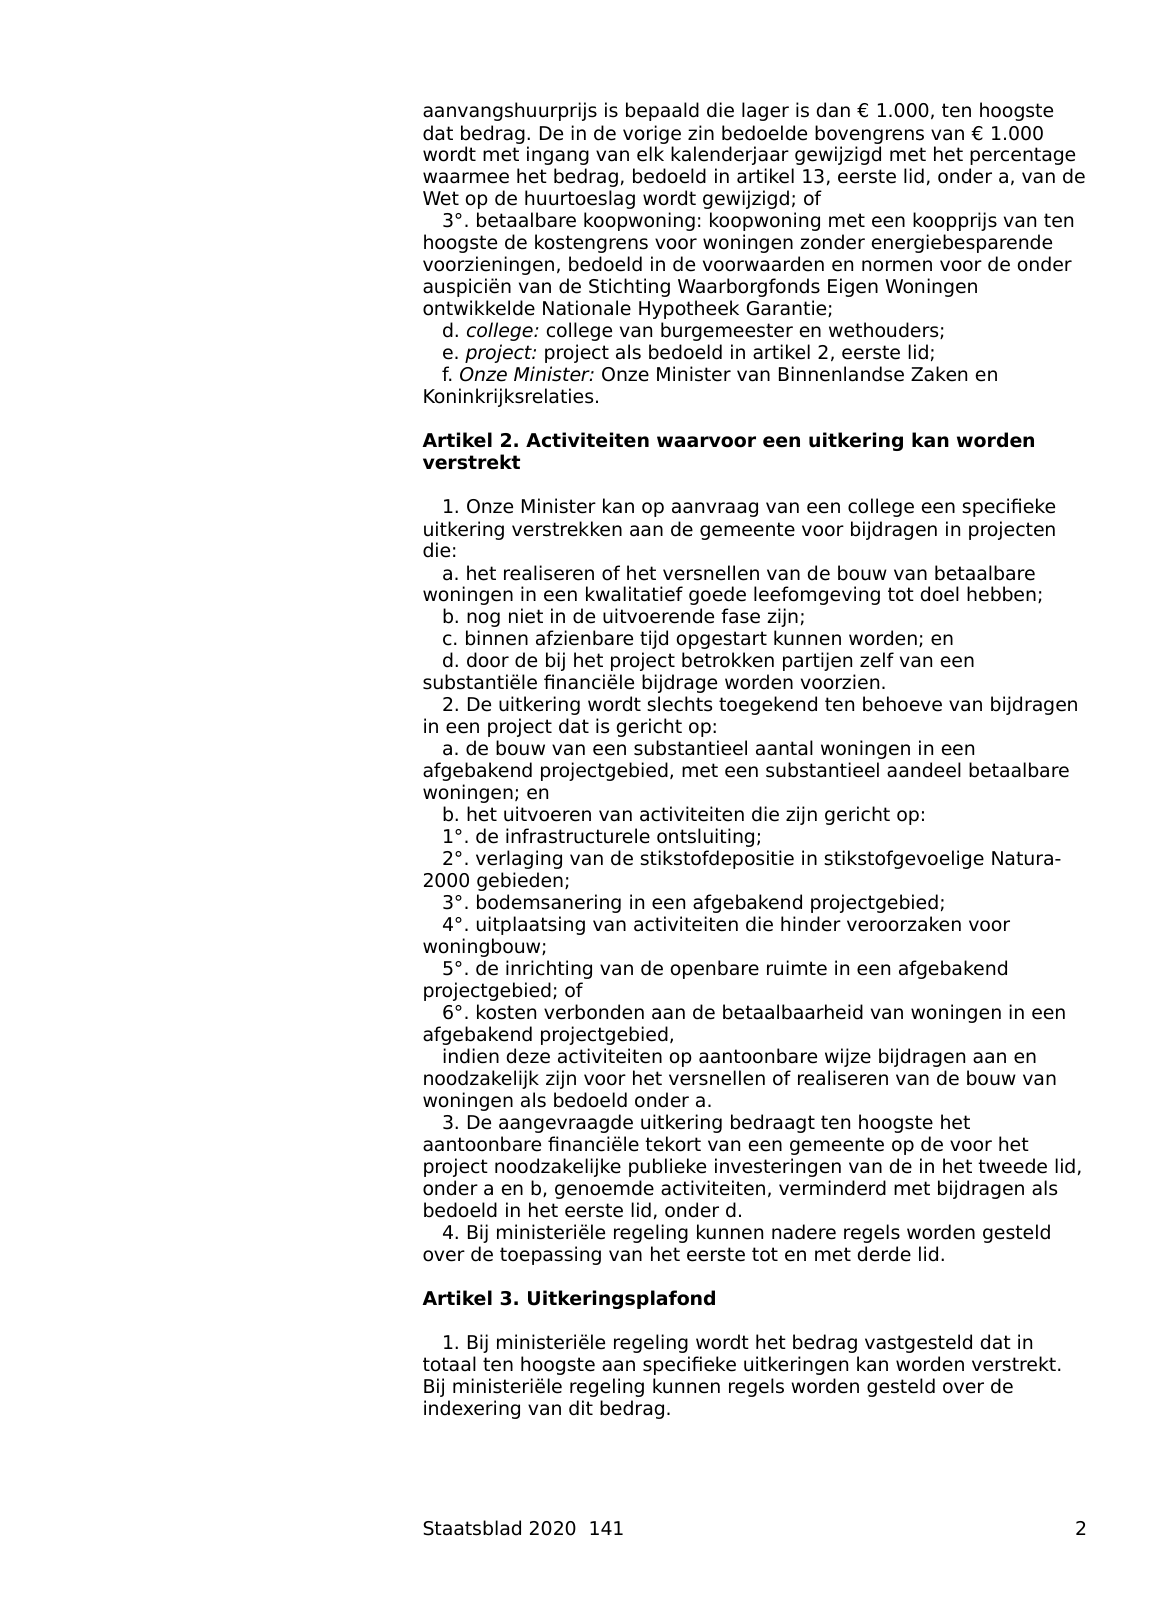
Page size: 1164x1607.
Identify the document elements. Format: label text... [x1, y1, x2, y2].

text 1. Bij ministeriële regeling wordt het bedrag vastgesteld dat in totaal ten hoogste aan specifieke uitkeringen kan worden verstrekt. Bij ministeriële regeling kunnen regels worden gesteld over de indexering van dit bedrag. [422, 1332, 1087, 1420]
text 3°. bodemsanering in een afgebakend projectgebied; [422, 892, 1087, 914]
text a. het realiseren of het versnellen van de bouw van betaalbare woningen in een kwalitatief goede leefomgeving tot doel hebben; [422, 562, 1087, 606]
text 1°. de infrastructurele ontsluiting; [422, 826, 1087, 848]
text 5°. de inrichting van de openbare ruimte in een afgebakend projectgebied; of [422, 958, 1087, 1002]
text indien deze activiteiten op aantoonbare wijze bijdragen aan en noodzakelijk zijn voor het versnellen of realiseren van de bouw van woningen als bedoeld onder a. [422, 1046, 1087, 1112]
text 4°. uitplaatsing van activiteiten die hinder veroorzaken voor woningbouw; [422, 914, 1087, 958]
text c. binnen afzienbare tijd opgestart kunnen worden; en [422, 628, 1087, 650]
text 3. De aangevraagde uitkering bedraagt ten hoogste het aantoonbare financiële tekort van een gemeente op de voor het project noodzakelijke publieke investeringen van de in het tweede lid, onder a en b, genoemde activiteiten, verminderd met bijdragen als bedoeld in het eerste lid, onder d. [422, 1112, 1087, 1222]
text d. door de bij het project betrokken partijen zelf van een substantiële financiële bijdrage worden voorzien. [422, 650, 1087, 694]
text a. de bouw van een substantieel aantal woningen in een afgebakend projectgebied, met een substantieel aandeel betaalbare woningen; en [422, 738, 1087, 804]
text d. college: college van burgemeester en wethouders; [422, 320, 1087, 342]
text f. Onze Minister: Onze Minister van Binnenlandse Zaken en Koninkrijksrelaties. [422, 364, 1087, 408]
text b. nog niet in de uitvoerende fase zijn; [422, 606, 1087, 628]
text 6°. kosten verbonden aan de betaalbaarheid van woningen in een afgebakend projectgebied, [422, 1002, 1087, 1046]
text b. het uitvoeren van activiteiten die zijn gericht op: [422, 804, 1087, 826]
text 4. Bij ministeriële regeling kunnen nadere regels worden gesteld over de toepassing van het eerste tot en met derde lid. [422, 1222, 1087, 1266]
text e. project: project als bedoeld in artikel 2, eerste lid; [422, 342, 1087, 364]
text 2°. verlaging van de stikstofdepositie in stikstofgevoelige Natura-2000 gebieden; [422, 848, 1087, 892]
text 1. Onze Minister kan op aanvraag van een college een specifieke uitkering verstrekken aan de gemeente voor bijdragen in projecten die: [422, 496, 1087, 562]
subtitle Artikel 3. Uitkeringsplafond [422, 1288, 1087, 1310]
subtitle Artikel 2. Activiteiten waarvoor een uitkering kan worden verstrekt [422, 430, 1087, 474]
text 2. De uitkering wordt slechts toegekend ten behoeve van bijdragen in een project dat is gericht op: [422, 694, 1087, 738]
text 3°. betaalbare koopwoning: koopwoning met een koopprijs van ten hoogste de kostengrens voor woningen zonder energiebesparende voorzieningen, bedoeld in de voorwaarden en normen voor de onder auspiciën van de Stichting Waarborgfonds Eigen Woningen ontwikkelde Nationale Hypotheek Garantie; [422, 210, 1087, 320]
text aanvangshuurprijs is bepaald die lager is dan € 1.000, ten hoogste dat bedrag. De in de vorige zin bedoelde bovengrens van € 1.000 wordt met ingang van elk kalenderjaar gewijzigd met het percentage waarmee het bedrag, bedoeld in artikel 13, eerste lid, onder a, van de Wet op de huurtoeslag wordt gewijzigd; of [422, 100, 1087, 210]
